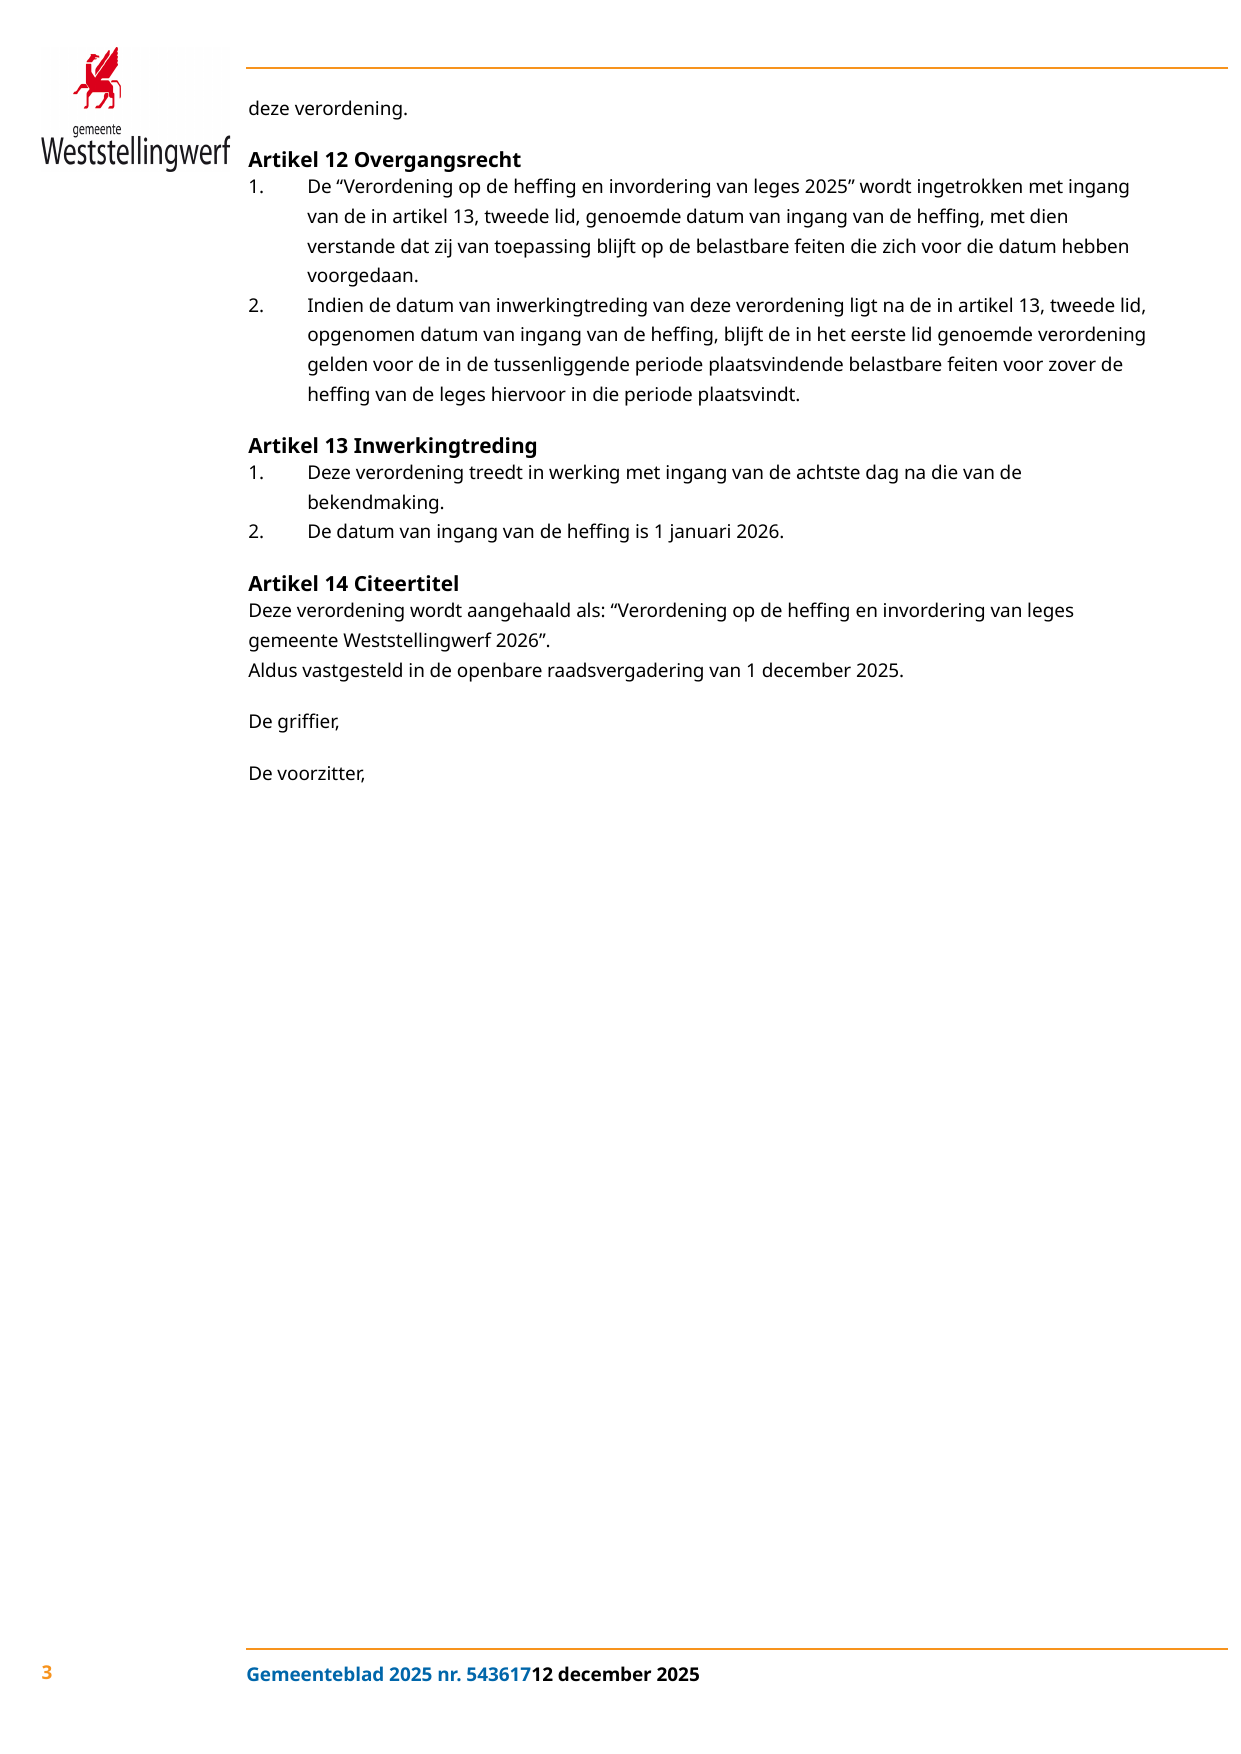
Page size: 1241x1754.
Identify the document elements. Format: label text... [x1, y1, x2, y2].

text Artikel 13 Inwerkingtreding [248, 431, 1152, 459]
text Artikel 14 Citeertitel [248, 569, 1152, 598]
list De “Verordening op de heffing en invordering van leges 2025” wordt ingetrokken met ingang van de in artikel 13, tweede lid, genoemde datum van ingang van de heffing, met dien verstande dat zij van toepassing blijft op de belastbare feiten die zich voor die datum hebben voorgedaan. [248, 174, 1152, 288]
text Artikel 12 Overgangsrecht [248, 145, 1152, 174]
list Indien de datum van inwerkingtreding van deze verordening ligt na de in artikel 13, tweede lid, opgenomen datum van ingang van de heffing, blijft de in het eerste lid genoemde verordening gelden voor de in de tussenliggende periode plaatsvindende belastbare feiten voor zover de heffing van de leges hiervoor in die periode plaatsvindt. [248, 292, 1152, 406]
list Deze verordening treedt in werking met ingang van de achtste dag na die van de bekendmaking. [248, 459, 1152, 515]
text deze verordening. [248, 95, 1152, 121]
picture [41, 47, 231, 172]
text Aldus vastgesteld in de openbare raadsvergadering van 1 december 2025. [248, 657, 1152, 682]
text Deze verordening wordt aangehaald als: “Verordening op de heffing en invordering van leges gemeente Weststellingwerf 2026”. [248, 598, 1152, 653]
text De griffier, [248, 708, 1152, 734]
text De voorzitter, [248, 760, 1152, 785]
list De datum van ingang van de heffing is 1 januari 2026. [248, 519, 1152, 544]
